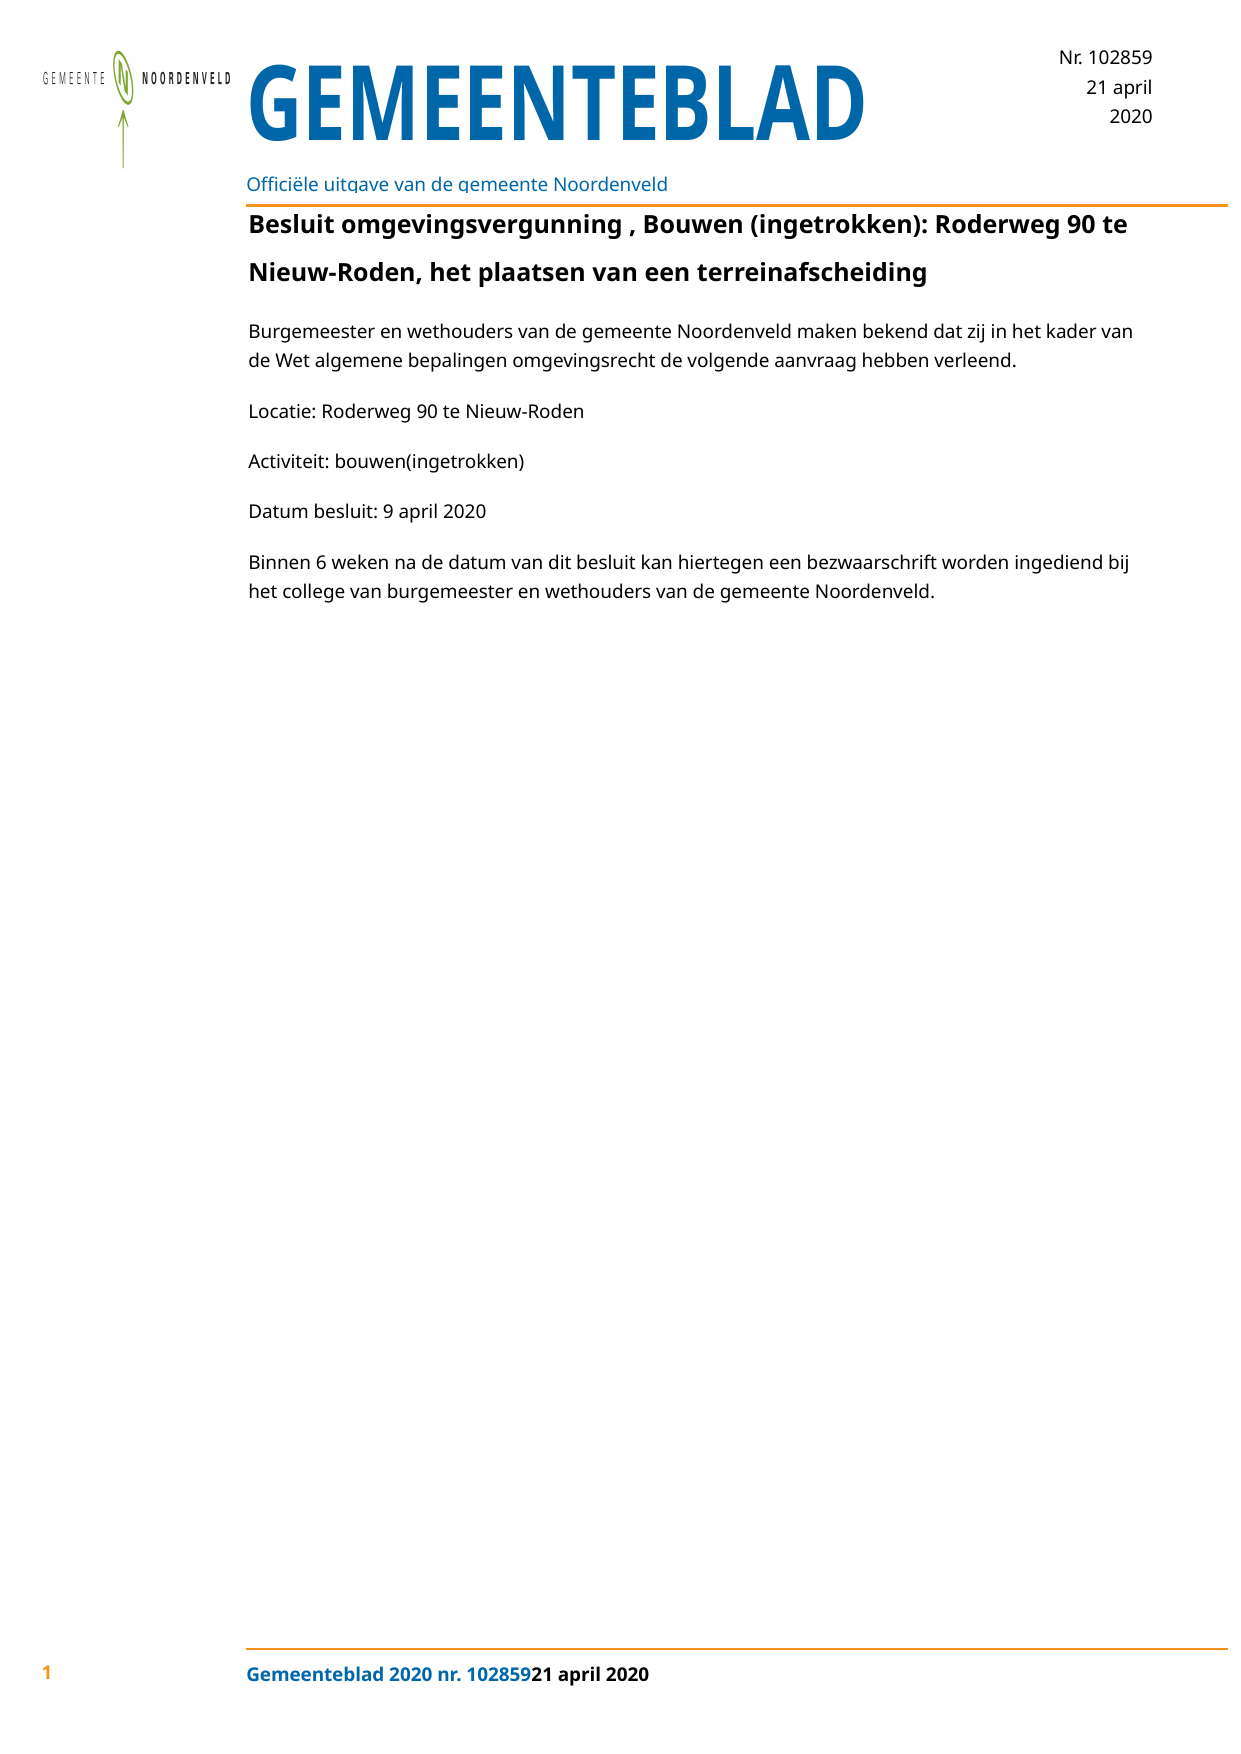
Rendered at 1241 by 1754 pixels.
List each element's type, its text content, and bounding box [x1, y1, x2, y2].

text Activiteit: bouwen(ingetrokken) [248, 448, 1152, 474]
text Burgemeester en wethouders van de gemeente Noordenveld maken bekend dat zij in het kader van de Wet algemene bepalingen omgevingsrecht de volgende aanvraag hebben verleend. [248, 318, 1152, 373]
text Datum besluit: 9 april 2020 [248, 499, 1152, 524]
picture [41, 47, 231, 172]
text Locatie: Roderweg 90 te Nieuw-Roden [248, 398, 1152, 424]
text Besluit omgevingsvergunning , Bouwen (ingetrokken): Roderweg 90 te Nieuw-Roden, het plaatsen van een terreinafscheiding [248, 207, 1152, 288]
text Binnen 6 weken na de datum van dit besluit kan hiertegen een bezwaarschrift worden ingediend bij het college van burgemeester en wethouders van de gemeente Noordenveld. [248, 549, 1152, 604]
